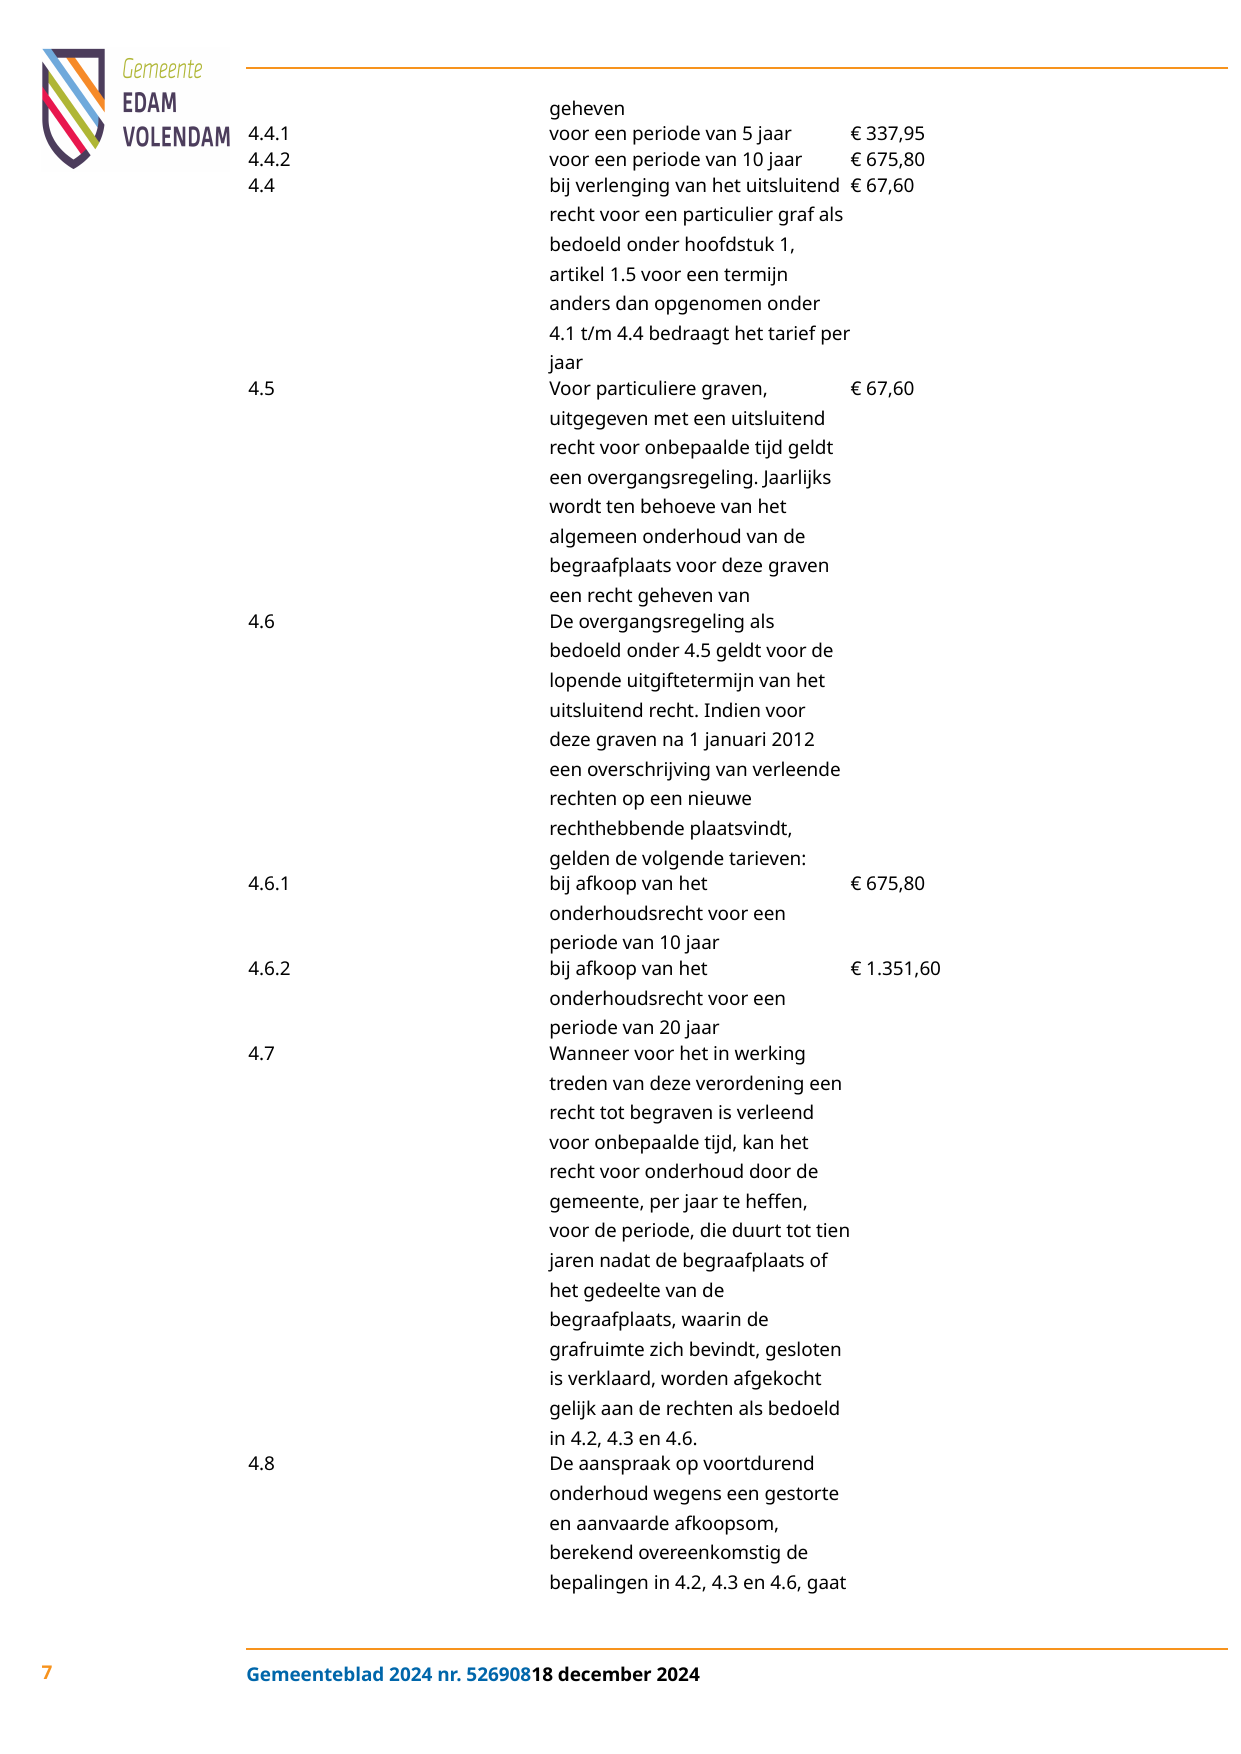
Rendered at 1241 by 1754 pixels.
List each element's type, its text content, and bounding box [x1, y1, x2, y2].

table_cell [850, 1040, 1152, 1451]
table_cell € 67,60 [850, 375, 1152, 608]
table_cell De overgangsregeling als bedoeld onder 4.5 geldt voor de lopende uitgiftetermijn van het uitsluitend recht. Indien voor deze graven na 1 januari 2012 een overschrijving van verleende rechten op een nieuwe rechthebbende plaatsvindt, gelden de volgende tarieven: [549, 608, 850, 870]
table_cell 4.8 [248, 1451, 549, 1594]
table_cell Voor particuliere graven, uitgegeven met een uitsluitend recht voor onbepaalde tijd geldt een overgangsregeling. Jaarlijks wordt ten behoeve van het algemeen onderhoud van de begraafplaats voor deze graven een recht geheven van [549, 375, 850, 608]
table_cell 4.4.2 [248, 146, 549, 172]
table_cell 4.6.1 [248, 870, 549, 955]
table_cell [850, 608, 1152, 870]
table_cell 4.6.2 [248, 955, 549, 1040]
table_cell 4.5 [248, 375, 549, 608]
table_cell € 337,95 [850, 121, 1152, 146]
table_cell 4.4 [248, 172, 549, 375]
table_cell € 675,80 [850, 146, 1152, 172]
table_cell € 67,60 [850, 172, 1152, 375]
table_cell 4.7 [248, 1040, 549, 1451]
table_cell bij afkoop van het onderhoudsrecht voor een periode van 20 jaar [549, 955, 850, 1040]
table_cell € 1.351,60 [850, 955, 1152, 1040]
table_cell [850, 1451, 1152, 1594]
table_cell bij afkoop van het onderhoudsrecht voor een periode van 10 jaar [549, 870, 850, 955]
table_cell Wanneer voor het in werking treden van deze verordening een recht tot begraven is verleend voor onbepaalde tijd, kan het recht voor onderhoud door de gemeente, per jaar te heffen, voor de periode, die duurt tot tien jaren nadat de begraafplaats of het gedeelte van de begraafplaats, waarin de grafruimte zich bevindt, gesloten is verklaard, worden afgekocht gelijk aan de rechten als bedoeld in 4.2, 4.3 en 4.6. [549, 1040, 850, 1451]
table_cell € 675,80 [850, 870, 1152, 955]
table_cell geheven [549, 95, 850, 121]
table_cell 4.4.1 [248, 121, 549, 146]
table_cell voor een periode van 5 jaar [549, 121, 850, 146]
table_cell voor een periode van 10 jaar [549, 146, 850, 172]
table_cell bij verlenging van het uitsluitend recht voor een particulier graf als bedoeld onder hoofdstuk 1, artikel 1.5 voor een termijn anders dan opgenomen onder 4.1 t/m 4.4 bedraagt het tarief per jaar [549, 172, 850, 375]
picture [41, 47, 231, 172]
table_cell [850, 95, 1152, 121]
table_cell 4.6 [248, 608, 549, 870]
table_cell [248, 95, 549, 121]
table_cell De aanspraak op voortdurend onderhoud wegens een gestorte en aanvaarde afkoopsom, berekend overeenkomstig de bepalingen in 4.2, 4.3 en 4.6, gaat [549, 1451, 850, 1594]
